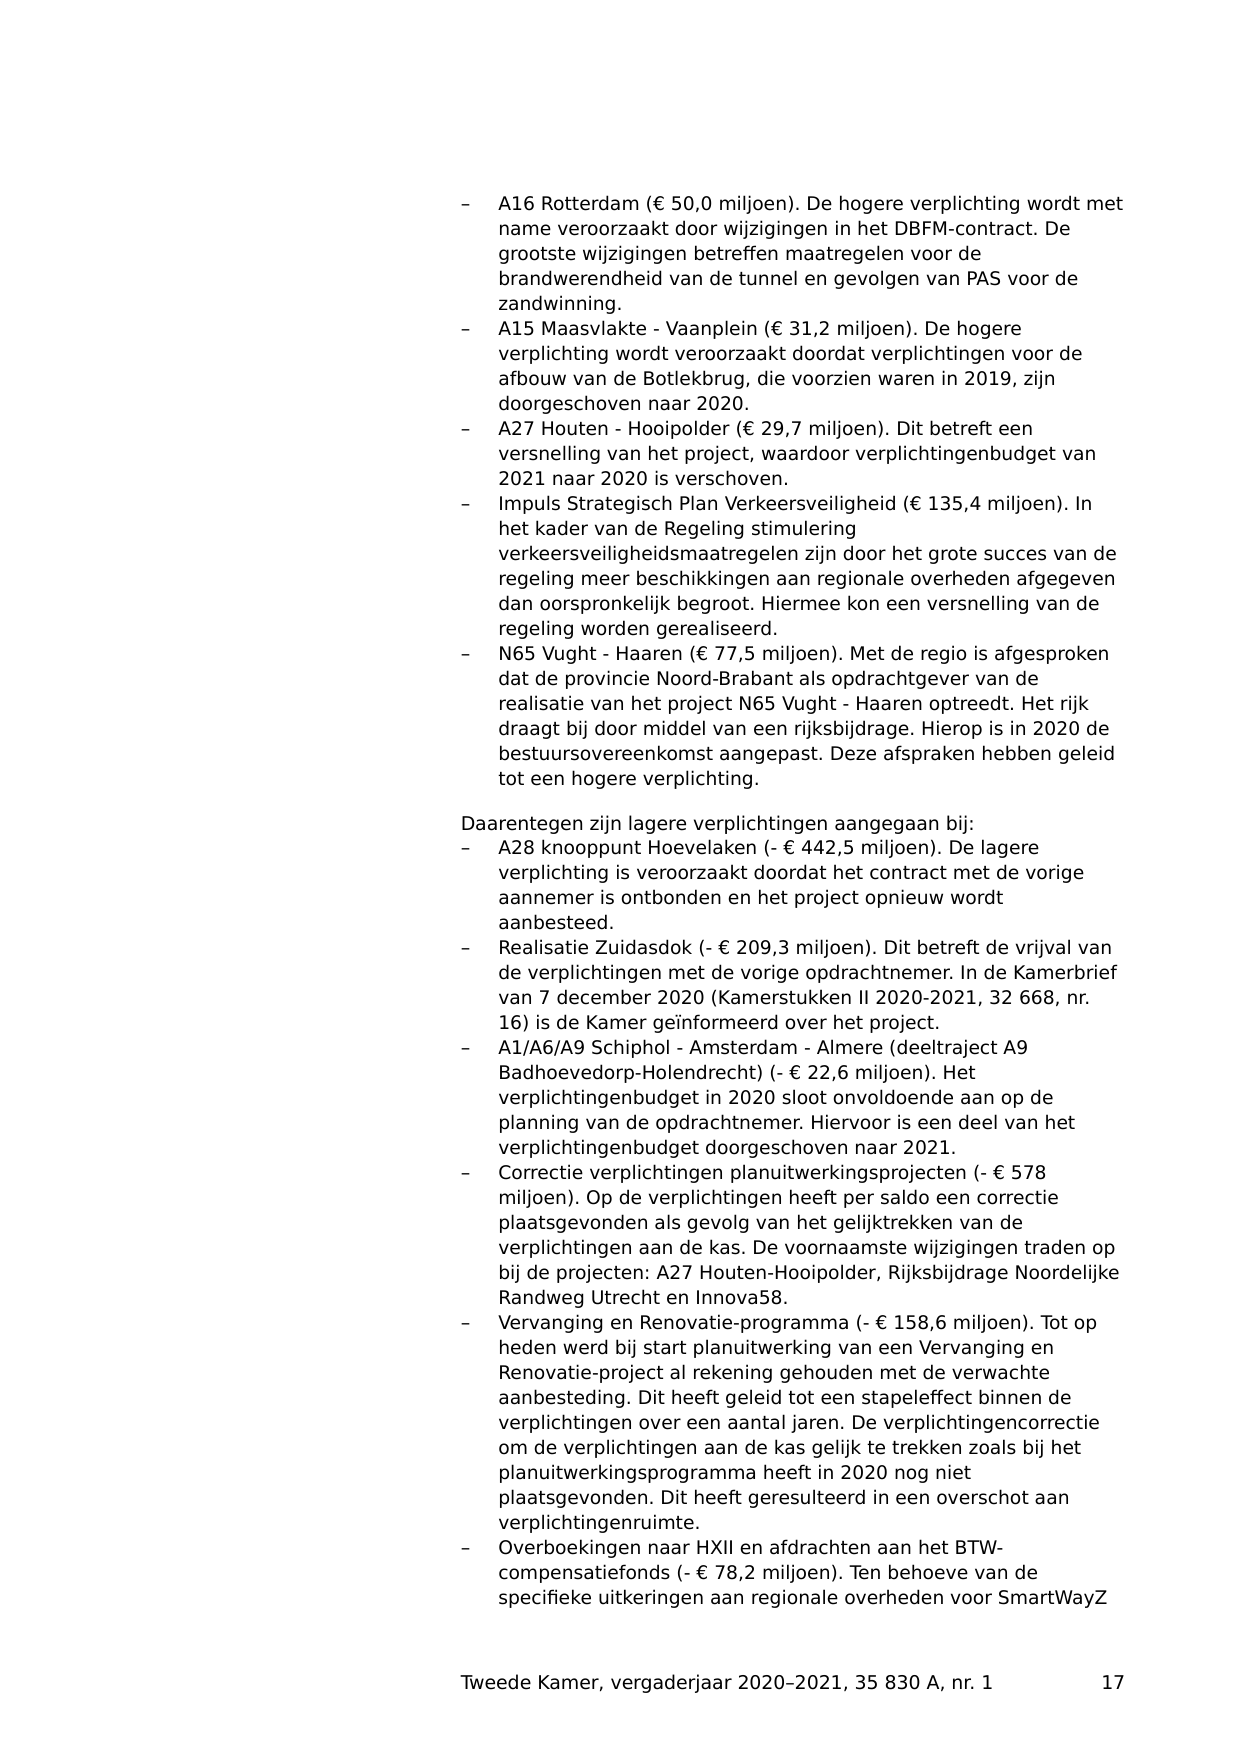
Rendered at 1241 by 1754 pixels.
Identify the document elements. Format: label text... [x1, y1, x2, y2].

list Overboekingen naar HXII en afdrachten aan het BTW-compensatiefonds (- € 78,2 miljoen). Ten behoeve van de specifieke uitkeringen aan regionale overheden voor SmartWayZ [461, 1535, 1125, 1610]
list A27 Houten - Hooipolder (€ 29,7 miljoen). Dit betreft een versnelling van het project, waardoor verplichtingenbudget van 2021 naar 2020 is verschoven. [461, 416, 1125, 491]
list A1/A6/A9 Schiphol - Amsterdam - Almere (deeltraject A9 Badhoevedorp-Holendrecht) (- € 22,6 miljoen). Het verplichtingenbudget in 2020 sloot onvoldoende aan op de planning van de opdrachtnemer. Hiervoor is een deel van het verplichtingenbudget doorgeschoven naar 2021. [461, 1035, 1125, 1160]
list N65 Vught - Haaren (€ 77,5 miljoen). Met de regio is afgesproken dat de provincie Noord-Brabant als opdrachtgever van de realisatie van het project N65 Vught - Haaren optreedt. Het rijk draagt bij door middel van een rijksbijdrage. Hierop is in 2020 de bestuursovereenkomst aangepast. Deze afspraken hebben geleid tot een hogere verplichting. [461, 641, 1125, 791]
list Impuls Strategisch Plan Verkeersveiligheid (€ 135,4 miljoen). In het kader van de Regeling stimulering verkeersveiligheidsmaatregelen zijn door het grote succes van de regeling meer beschikkingen aan regionale overheden afgegeven dan oorspronkelijk begroot. Hiermee kon een versnelling van de regeling worden gerealiseerd. [461, 491, 1125, 641]
list Vervanging en Renovatie-programma (- € 158,6 miljoen). Tot op heden werd bij start planuitwerking van een Vervanging en Renovatie-project al rekening gehouden met de verwachte aanbesteding. Dit heeft geleid tot een stapeleffect binnen de verplichtingen over een aantal jaren. De verplichtingencorrectie om de verplichtingen aan de kas gelijk te trekken zoals bij het planuitwerkingsprogramma heeft in 2020 nog niet plaatsgevonden. Dit heeft geresulteerd in een overschot aan verplichtingenruimte. [461, 1310, 1125, 1535]
list A15 Maasvlakte - Vaanplein (€ 31,2 miljoen). De hogere verplichting wordt veroorzaakt doordat verplichtingen voor de afbouw van de Botlekbrug, die voorzien waren in 2019, zijn doorgeschoven naar 2020. [461, 316, 1125, 416]
list Correctie verplichtingen planuitwerkingsprojecten (- € 578 miljoen). Op de verplichtingen heeft per saldo een correctie plaatsgevonden als gevolg van het gelijktrekken van de verplichtingen aan de kas. De voornaamste wijzigingen traden op bij de projecten: A27 Houten-Hooipolder, Rijksbijdrage Noordelijke Randweg Utrecht en Innova58. [461, 1160, 1125, 1310]
list A28 knooppunt Hoevelaken (- € 442,5 miljoen). De lagere verplichting is veroorzaakt doordat het contract met de vorige aannemer is ontbonden en het project opnieuw wordt aanbesteed. [461, 835, 1125, 935]
list Realisatie Zuidasdok (- € 209,3 miljoen). Dit betreft de vrijval van de verplichtingen met de vorige opdrachtnemer. In de Kamerbrief van 7 december 2020 (Kamerstukken II 2020-2021, 32 668, nr. 16) is de Kamer geïnformeerd over het project. [461, 935, 1125, 1035]
list A16 Rotterdam (€ 50,0 miljoen). De hogere verplichting wordt met name veroorzaakt door wijzigingen in het DBFM-contract. De grootste wijzigingen betreffen maatregelen voor de brandwerendheid van de tunnel en gevolgen van PAS voor de zandwinning. [461, 191, 1125, 316]
text Daarentegen zijn lagere verplichtingen aangegaan bij: [461, 813, 1125, 835]
